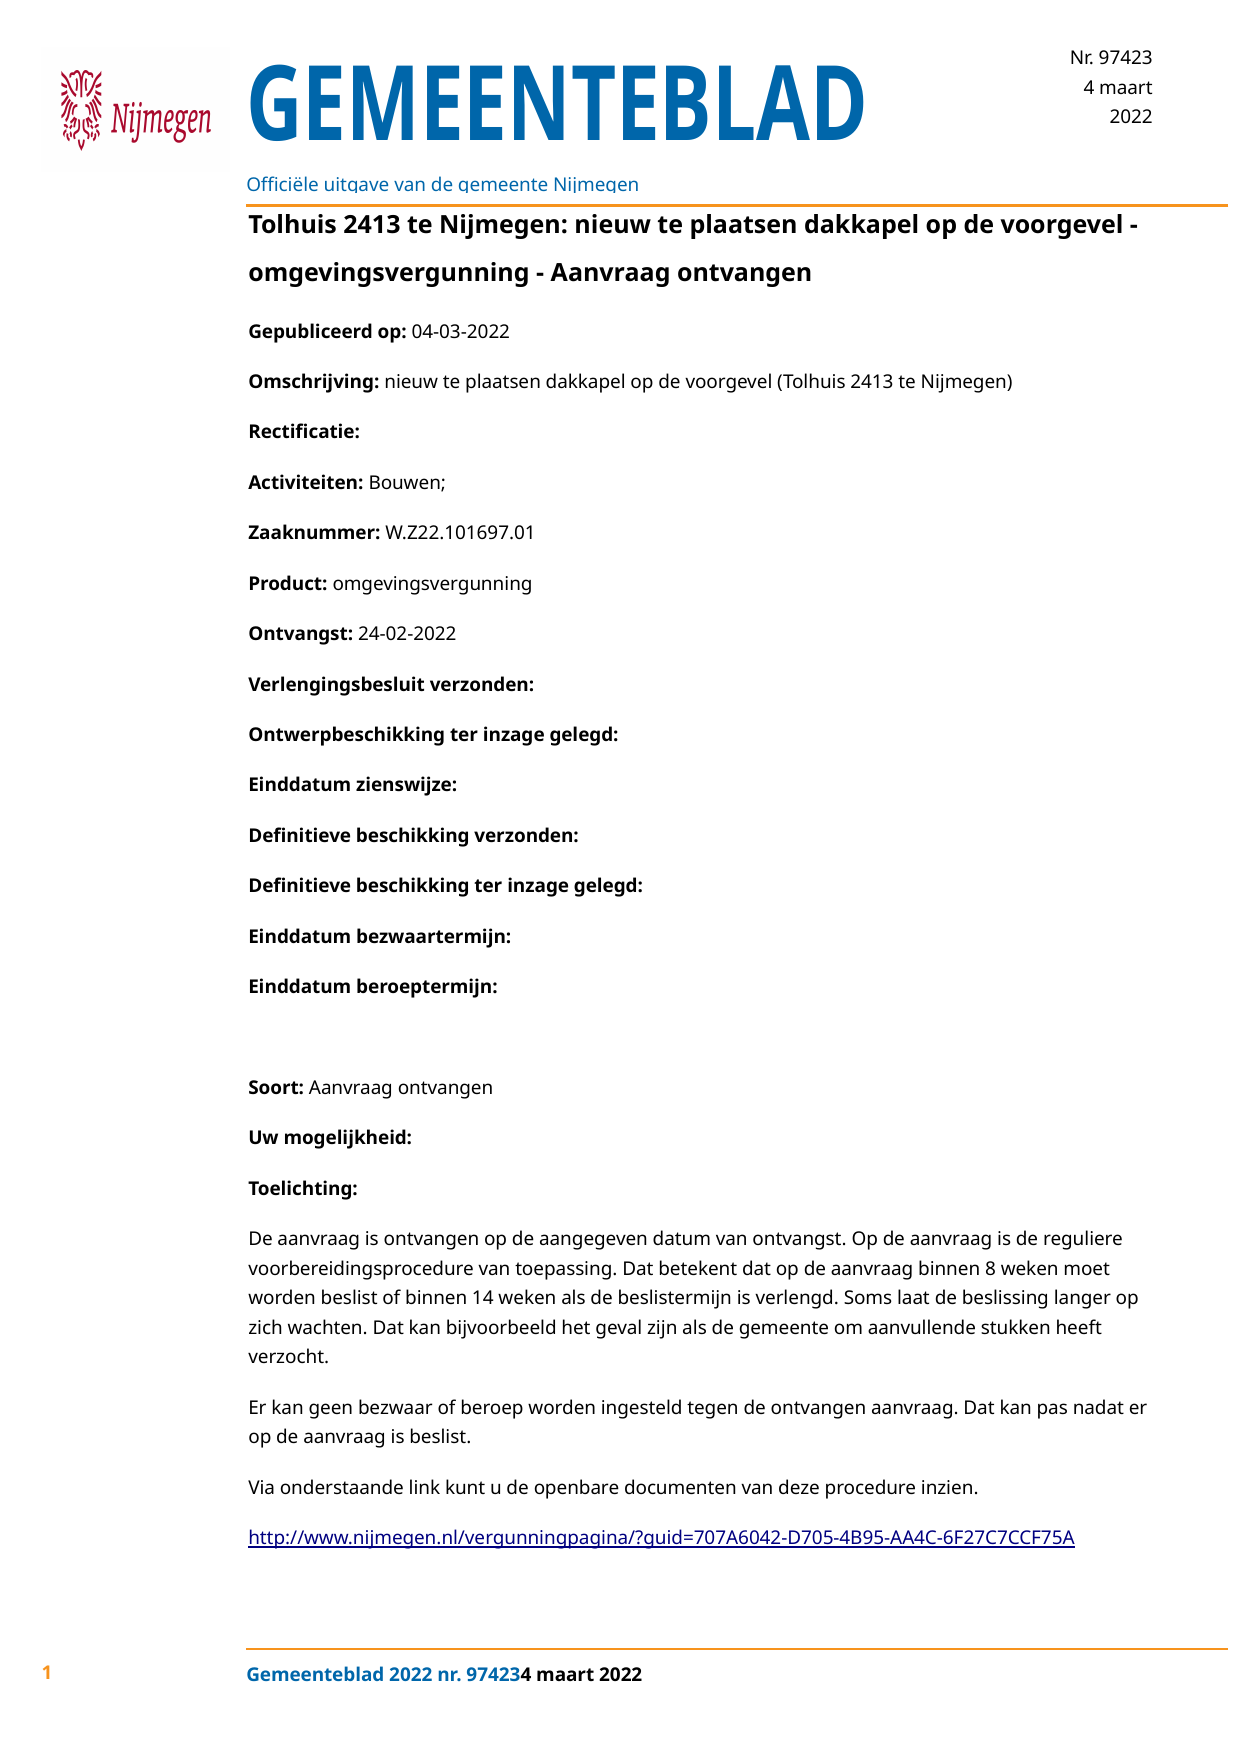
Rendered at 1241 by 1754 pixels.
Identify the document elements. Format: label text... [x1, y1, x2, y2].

text Soort: Aanvraag ontvangen [248, 1074, 1152, 1100]
text Gepubliceerd op: 04-03-2022 [248, 318, 1152, 344]
text Verlengingsbesluit verzonden: [248, 671, 1152, 697]
text Einddatum beroeptermijn: [248, 973, 1152, 999]
text Er kan geen bezwaar of beroep worden ingesteld tegen de ontvangen aanvraag. Dat kan pas nadat er op de aanvraag is beslist. [248, 1394, 1152, 1449]
text Activiteiten: Bouwen; [248, 469, 1152, 495]
text Rectificatie: [248, 419, 1152, 444]
picture [41, 47, 231, 172]
text Omschrijving: nieuw te plaatsen dakkapel op de voorgevel (Tolhuis 2413 te Nijmegen) [248, 368, 1152, 394]
text Uw mogelijkheid: [248, 1124, 1152, 1150]
text http://www.nijmegen.nl/vergunningpagina/?guid=707A6042-D705-4B95-AA4C-6F27C7CCF75A [248, 1524, 1152, 1550]
text Via onderstaande link kunt u de openbare documenten van deze procedure inzien. [248, 1474, 1152, 1500]
text Toelichting: [248, 1175, 1152, 1201]
text Definitieve beschikking ter inzage gelegd: [248, 872, 1152, 898]
text Definitieve beschikking verzonden: [248, 822, 1152, 848]
text Ontwerpbeschikking ter inzage gelegd: [248, 721, 1152, 747]
text Einddatum bezwaartermijn: [248, 923, 1152, 949]
text De aanvraag is ontvangen op de aangegeven datum van ontvangst. Op de aanvraag is de reguliere voorbereidingsprocedure van toepassing. Dat betekent dat op de aanvraag binnen 8 weken moet worden beslist of binnen 14 weken als de beslistermijn is verlengd. Soms laat de beslissing langer op zich wachten. Dat kan bijvoorbeeld het geval zijn als de gemeente om aanvullende stukken heeft verzocht. [248, 1225, 1152, 1369]
text Product: omgevingsvergunning [248, 570, 1152, 596]
text Zaaknummer: W.Z22.101697.01 [248, 519, 1152, 545]
text Tolhuis 2413 te Nijmegen: nieuw te plaatsen dakkapel op de voorgevel - omgevingsvergunning - Aanvraag ontvangen [248, 207, 1152, 288]
text Einddatum zienswijze: [248, 772, 1152, 797]
text Ontvangst: 24-02-2022 [248, 620, 1152, 646]
